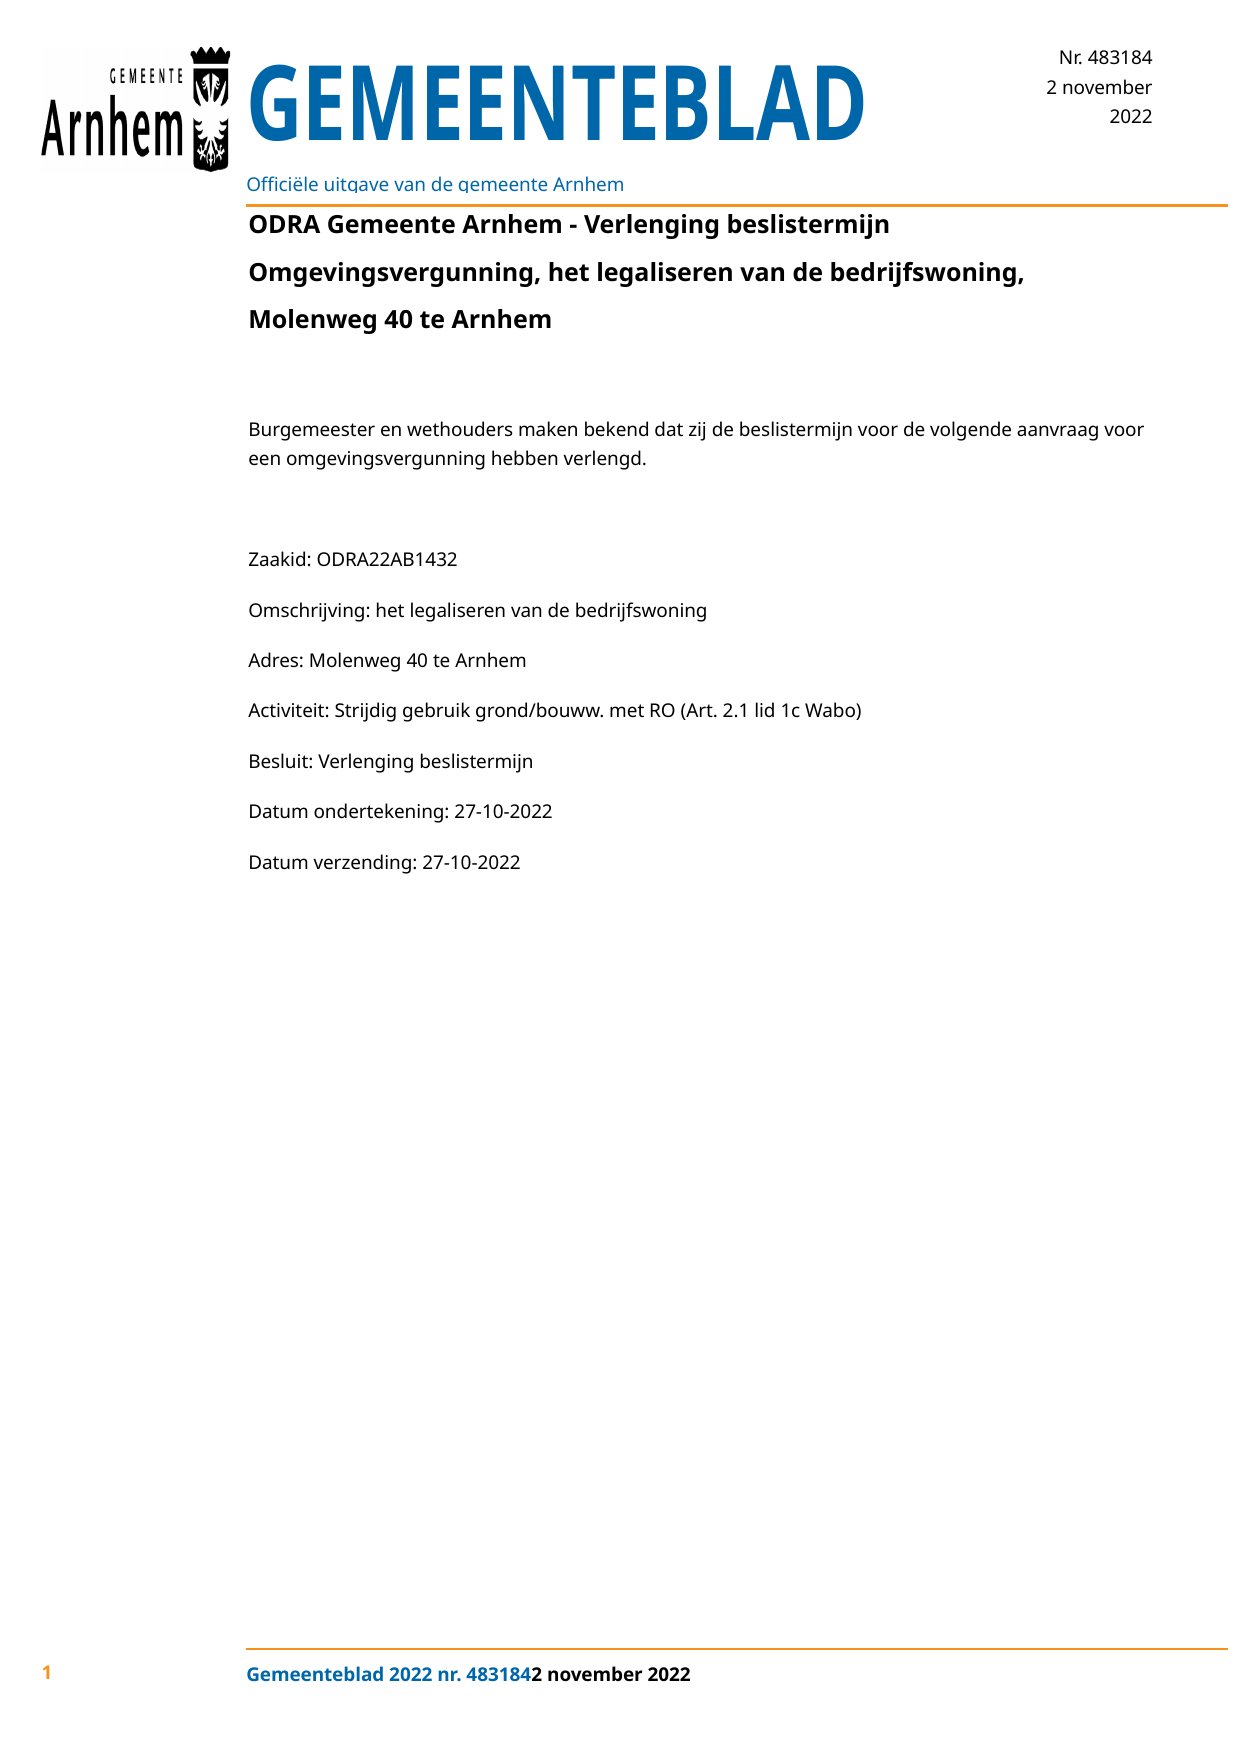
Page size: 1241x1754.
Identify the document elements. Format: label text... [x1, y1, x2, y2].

text Besluit: Verlenging beslistermijn [248, 748, 1152, 774]
text Burgemeester en wethouders maken bekend dat zij de beslistermijn voor de volgende aanvraag voor een omgevingsvergunning hebben verlengd. [248, 416, 1152, 471]
text Zaakid: ODRA22AB1432 [248, 546, 1152, 572]
text Datum verzending: 27-10-2022 [248, 849, 1152, 874]
text Datum ondertekening: 27-10-2022 [248, 798, 1152, 824]
text ODRA Gemeente Arnhem - Verlenging beslistermijn Omgevingsvergunning, het legaliseren van de bedrijfswoning, Molenweg 40 te Arnhem [248, 207, 1152, 336]
text Adres: Molenweg 40 te Arnhem [248, 647, 1152, 673]
picture [41, 47, 231, 172]
text Activiteit: Strijdig gebruik grond/bouww. met RO (Art. 2.1 lid 1c Wabo) [248, 698, 1152, 723]
text Omschrijving: het legaliseren van de bedrijfswoning [248, 597, 1152, 622]
